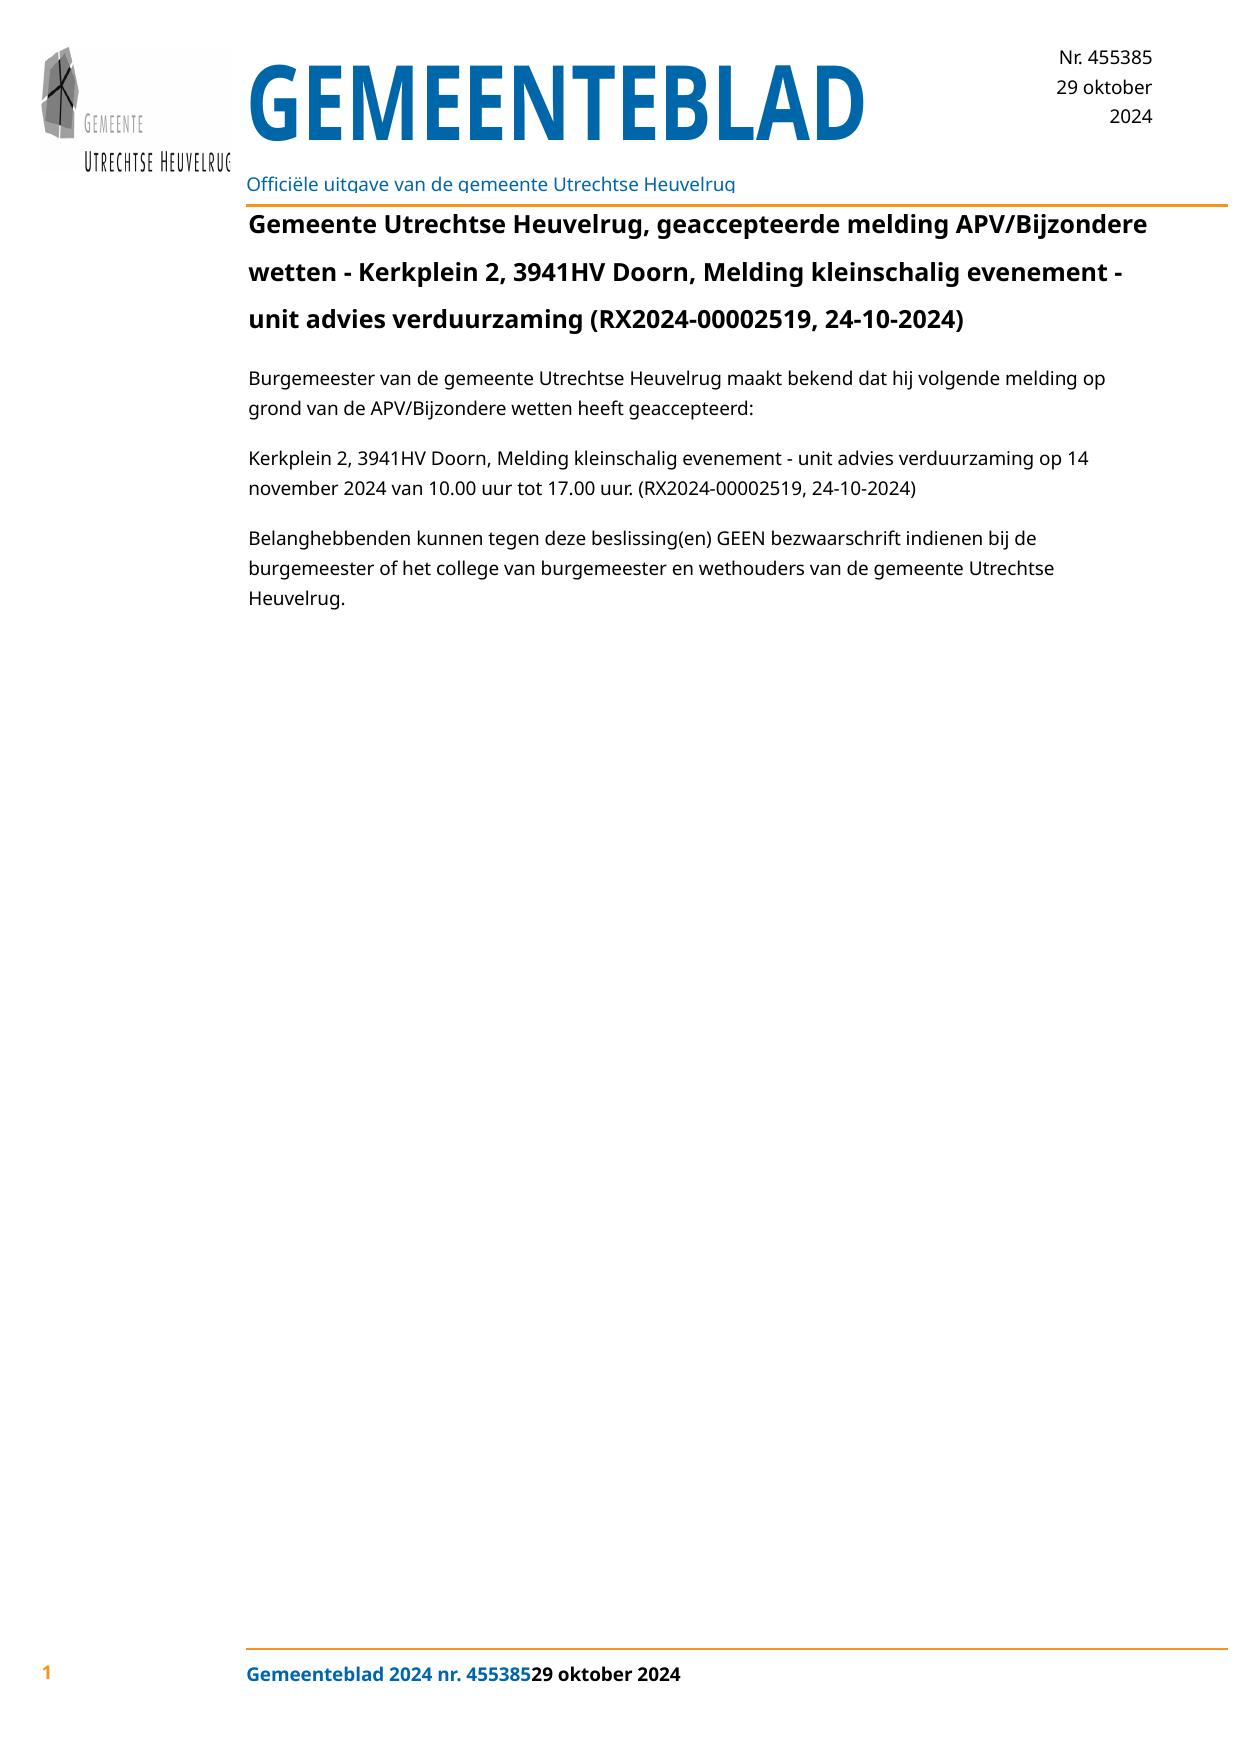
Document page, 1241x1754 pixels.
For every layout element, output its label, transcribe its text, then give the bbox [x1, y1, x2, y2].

text Burgemeester van de gemeente Utrechtse Heuvelrug maakt bekend dat hij volgende melding op grond van de APV/Bijzondere wetten heeft geaccepteerd: [248, 366, 1152, 421]
text Kerkplein 2, 3941HV Doorn, Melding kleinschalig evenement - unit advies verduurzaming op 14 november 2024 van 10.00 uur tot 17.00 uur. (RX2024-00002519, 24-10-2024) [248, 446, 1152, 501]
text Belanghebbenden kunnen tegen deze beslissing(en) GEEN bezwaarschrift indienen bij de burgemeester of het college van burgemeester en wethouders van de gemeente Utrechtse Heuvelrug. [248, 526, 1152, 610]
picture [41, 47, 231, 172]
text Gemeente Utrechtse Heuvelrug, geaccepteerde melding APV/Bijzondere wetten - Kerkplein 2, 3941HV Doorn, Melding kleinschalig evenement - unit advies verduurzaming (RX2024-00002519, 24-10-2024) [248, 207, 1152, 336]
